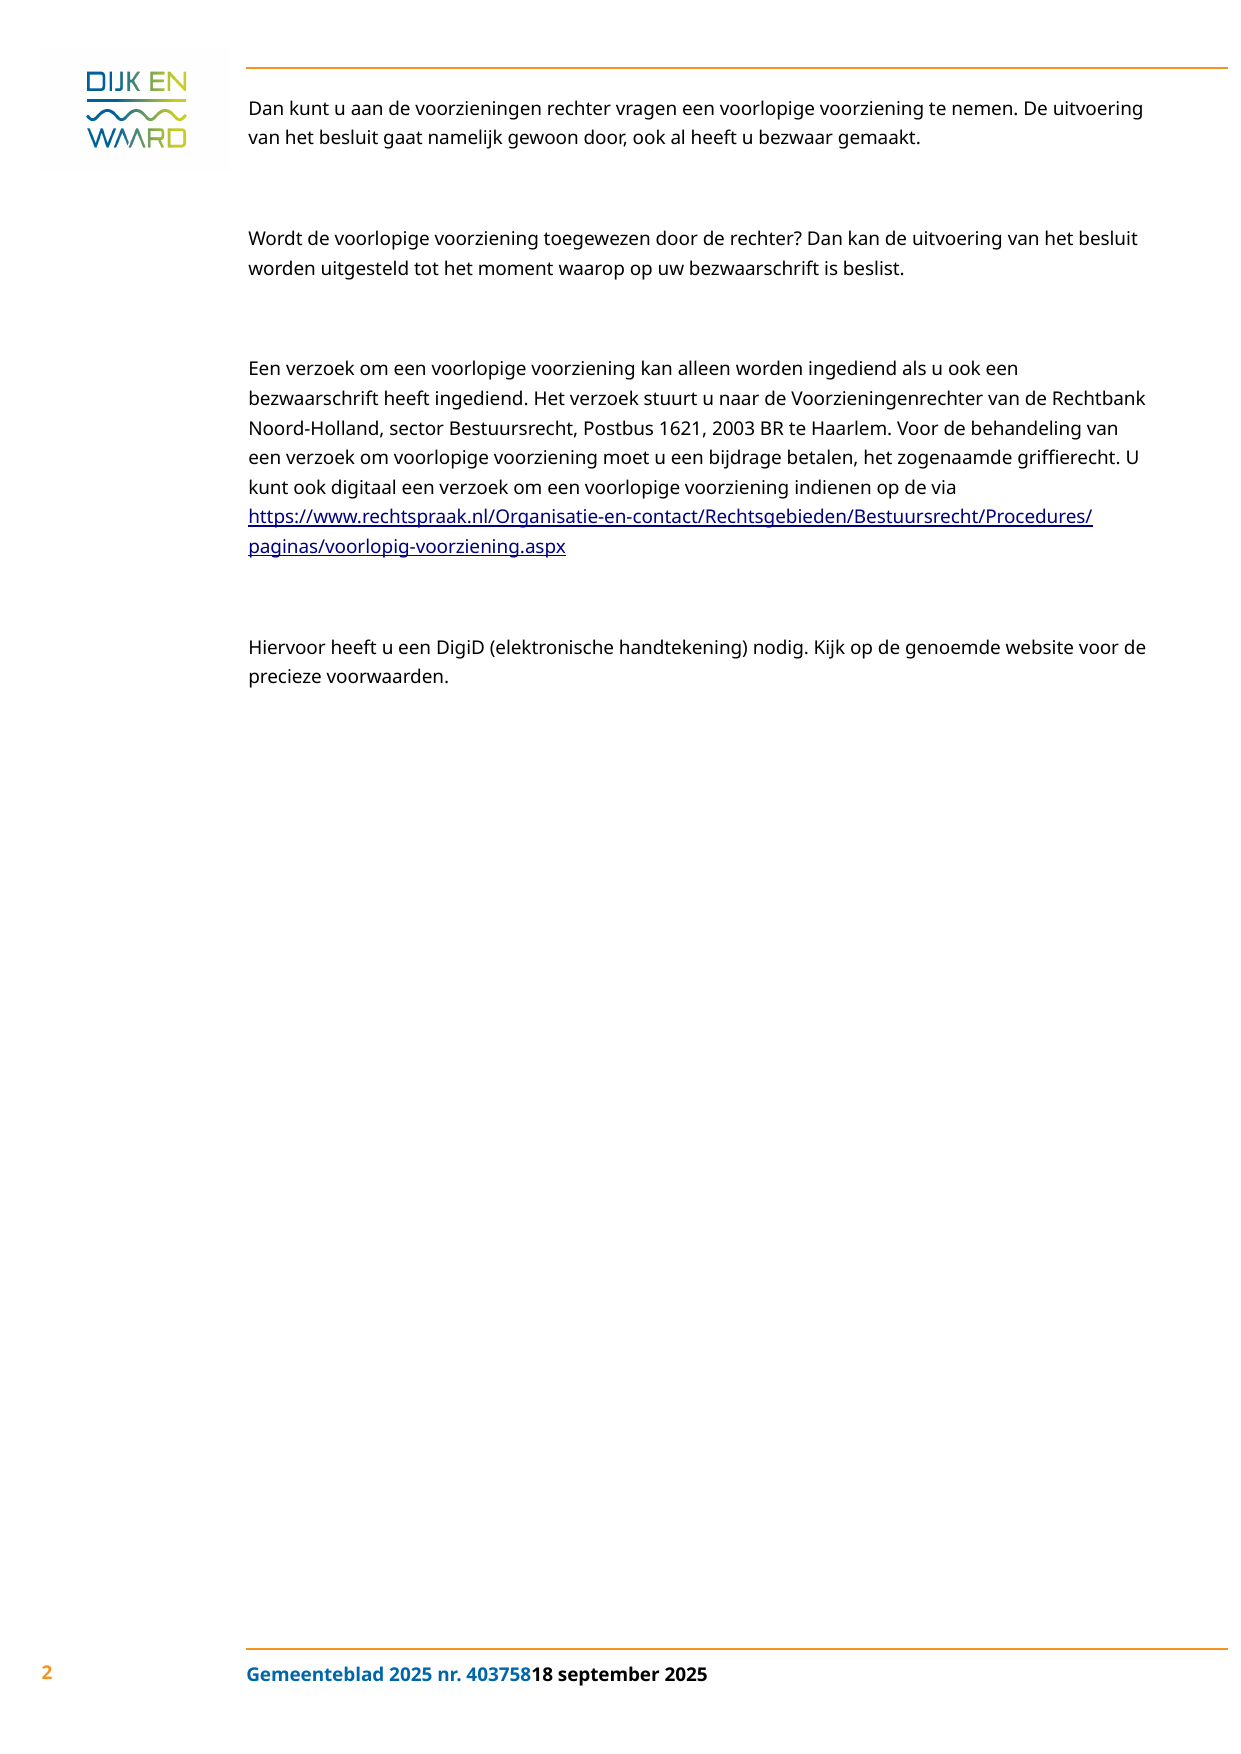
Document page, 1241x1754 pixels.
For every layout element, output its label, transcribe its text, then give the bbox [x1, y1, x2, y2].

picture [41, 47, 231, 172]
text Hiervoor heeft u een DigiD (elektronische handtekening) nodig. Kijk op de genoemde website voor de precieze voorwaarden. [248, 634, 1152, 689]
text Een verzoek om een voorlopige voorziening kan alleen worden ingediend als u ook een bezwaarschrift heeft ingediend. Het verzoek stuurt u naar de Voorzieningenrechter van de Rechtbank Noord-Holland, sector Bestuursrecht, Postbus 1621, 2003 BR te Haarlem. Voor de behandeling van een verzoek om voorlopige voorziening moet u een bijdrage betalen, het zogenaamde griffierecht. U kunt ook digitaal een verzoek om een voorlopige voorziening indienen op de via https://www.rechtspraak.nl/Organisatie-en-contact/Rechtsgebieden/Bestuursrecht/Procedures/paginas/voorlopig-voorziening.aspx [248, 356, 1152, 559]
text Wordt de voorlopige voorziening toegewezen door de rechter? Dan kan de uitvoering van het besluit worden uitgesteld tot het moment waarop op uw bezwaarschrift is beslist. [248, 225, 1152, 281]
text Dan kunt u aan de voorzieningen rechter vragen een voorlopige voorziening te nemen. De uitvoering van het besluit gaat namelijk gewoon door, ook al heeft u bezwaar gemaakt. [248, 95, 1152, 150]
